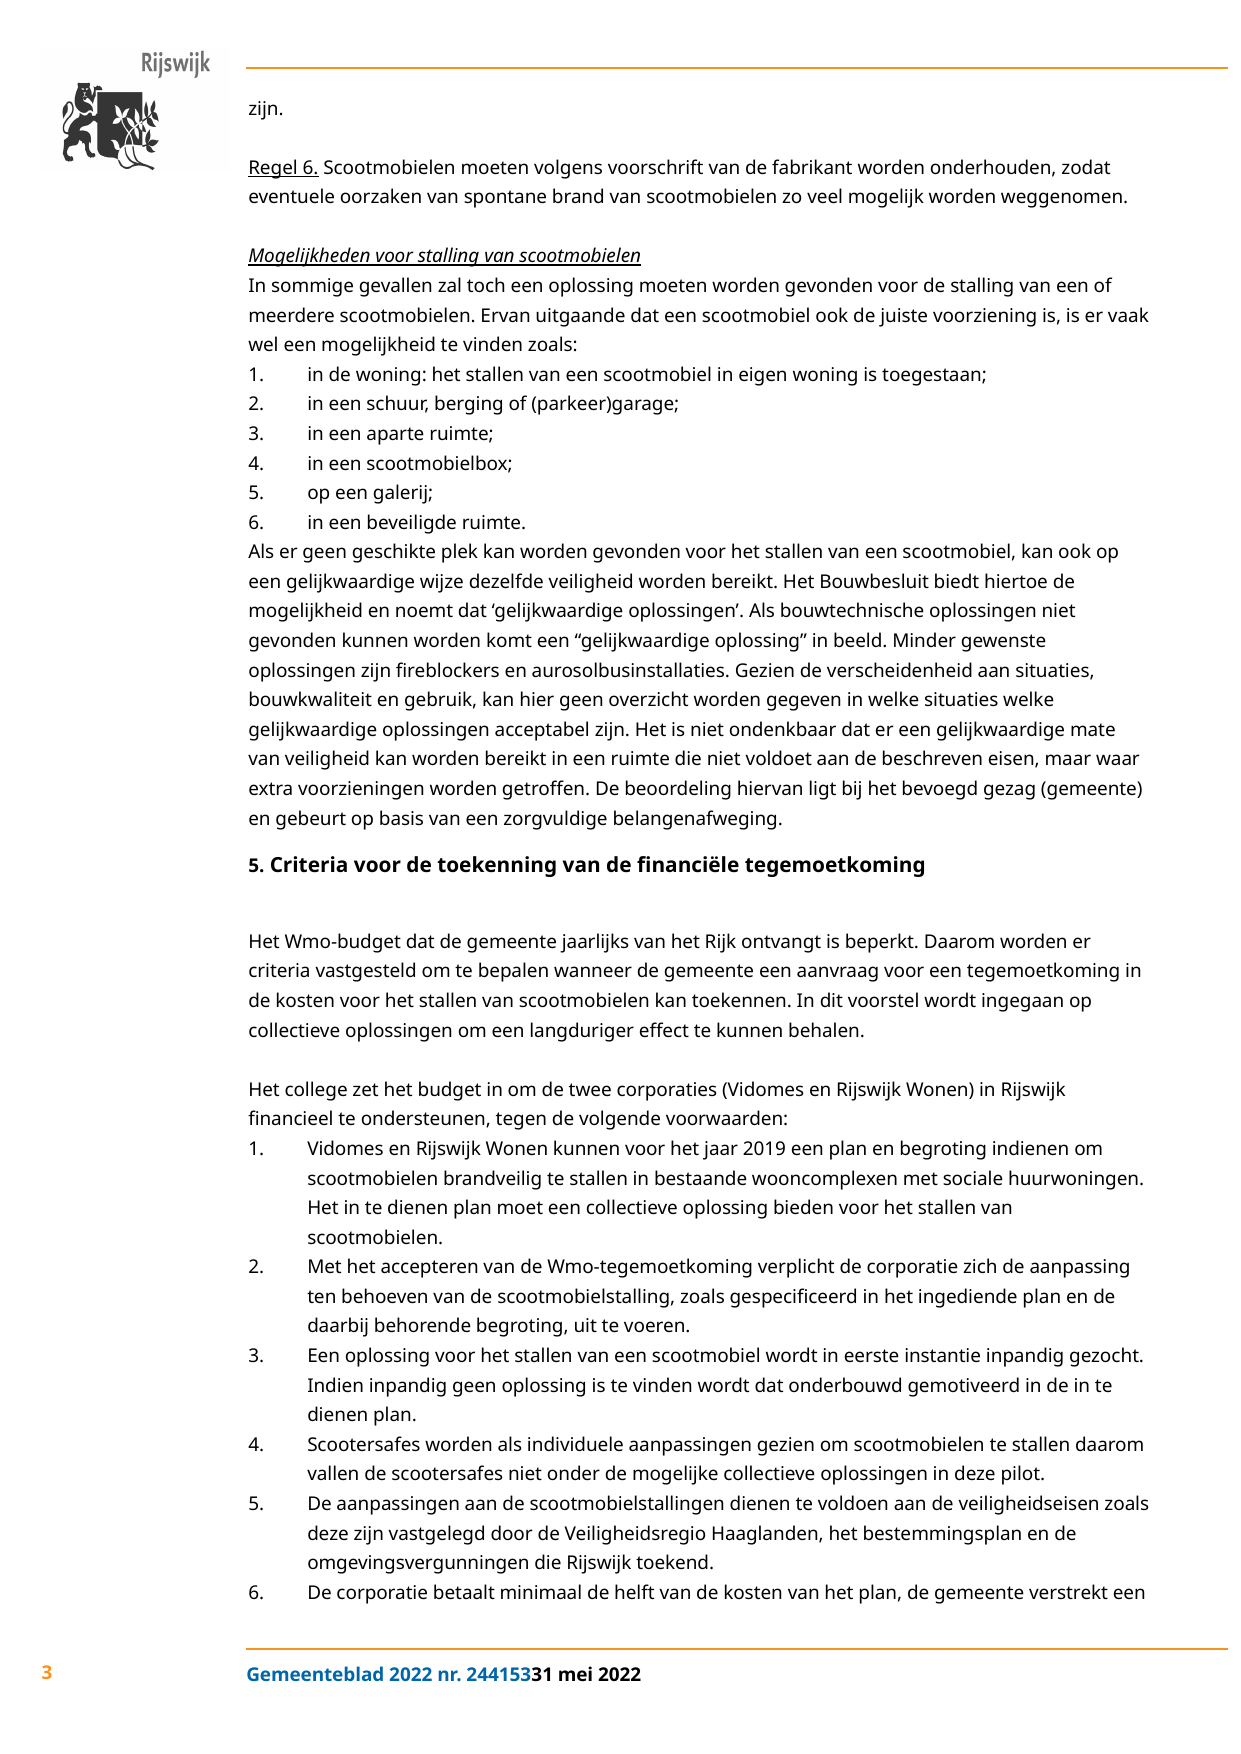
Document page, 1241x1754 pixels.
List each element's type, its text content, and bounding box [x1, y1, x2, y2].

list Een oplossing voor het stallen van een scootmobiel wordt in eerste instantie inpandig gezocht. Indien inpandig geen oplossing is te vinden wordt dat onderbouwd gemotiveerd in de in te dienen plan. [248, 1342, 1152, 1427]
list De aanpassingen aan de scootmobielstallingen dienen te voldoen aan de veiligheidseisen zoals deze zijn vastgelegd door de Veiligheidsregio Haaglanden, het bestemmingsplan en de omgevingsvergunningen die Rijswijk toekend. [248, 1490, 1152, 1575]
text Regel 6. Scootmobielen moeten volgens voorschrift van de fabrikant worden onderhouden, zodat eventuele oorzaken van spontane brand van scootmobielen zo veel mogelijk worden weggenomen. [248, 154, 1152, 209]
text Het Wmo-budget dat de gemeente jaarlijks van het Rijk ontvangt is beperkt. Daarom worden er criteria vastgesteld om te bepalen wanneer de gemeente een aanvraag voor een tegemoetkoming in de kosten voor het stallen van scootmobielen kan toekennen. In dit voorstel wordt ingegaan op collectieve oplossingen om een langduriger effect te kunnen behalen. [248, 928, 1152, 1043]
picture [41, 47, 231, 172]
list in een aparte ruimte; [248, 420, 1152, 446]
text In sommige gevallen zal toch een oplossing moeten worden gevonden voor de stalling van een of meerdere scootmobielen. Ervan uitgaande dat een scootmobiel ook de juiste voorziening is, is er vaak wel een mogelijkheid te vinden zoals: [248, 272, 1152, 357]
text Als er geen geschikte plek kan worden gevonden voor het stallen van een scootmobiel, kan ook op een gelijkwaardige wijze dezelfde veiligheid worden bereikt. Het Bouwbesluit biedt hiertoe de mogelijkheid en noemt dat ‘gelijkwaardige oplossingen’. Als bouwtechnische oplossingen niet gevonden kunnen worden komt een “gelijkwaardige oplossing” in beeld. Minder gewenste oplossingen zijn fireblockers en aurosolbusinstallaties. Gezien de verscheidenheid aan situaties, bouwkwaliteit en gebruik, kan hier geen overzicht worden gegeven in welke situaties welke gelijkwaardige oplossingen acceptabel zijn. Het is niet ondenkbaar dat er een gelijkwaardige mate van veiligheid kan worden bereikt in een ruimte die niet voldoet aan de beschreven eisen, maar waar extra voorzieningen worden getroffen. De beoordeling hiervan ligt bij het bevoegd gezag (gemeente) en gebeurt op basis van een zorgvuldige belangenafweging. [248, 538, 1152, 831]
text Het college zet het budget in om de twee corporaties (Vidomes en Rijswijk Wonen) in Rijswijk financieel te ondersteunen, tegen de volgende voorwaarden: [248, 1076, 1152, 1131]
list in een beveiligde ruimte. [248, 509, 1152, 535]
list Scootersafes worden als individuele aanpassingen gezien om scootmobielen te stallen daarom vallen de scootersafes niet onder de mogelijke collectieve oplossingen in deze pilot. [248, 1431, 1152, 1486]
list De corporatie betaalt minimaal de helft van de kosten van het plan, de gemeente verstrekt een [248, 1579, 1152, 1605]
list in een schuur, berging of (parkeer)garage; [248, 391, 1152, 416]
list op een galerij; [248, 479, 1152, 505]
text zijn. [248, 95, 1152, 121]
list in de woning: het stallen van een scootmobiel in eigen woning is toegestaan; [248, 361, 1152, 387]
list Met het accepteren van de Wmo-tegemoetkoming verplicht de corporatie zich de aanpassing ten behoeven van de scootmobielstalling, zoals gespecificeerd in het ingediende plan en de daarbij behorende begroting, uit te voeren. [248, 1253, 1152, 1338]
text Mogelijkheden voor stalling van scootmobielen [248, 243, 1152, 268]
list in een scootmobielbox; [248, 450, 1152, 476]
list Vidomes en Rijswijk Wonen kunnen voor het jaar 2019 een plan en begroting indienen om scootmobielen brandveilig te stallen in bestaande wooncomplexen met sociale huurwoningen. Het in te dienen plan moet een collectieve oplossing bieden voor het stallen van scootmobielen. [248, 1135, 1152, 1250]
text 5. Criteria voor de toekenning van de financiële tegemoetkoming [248, 850, 1152, 879]
